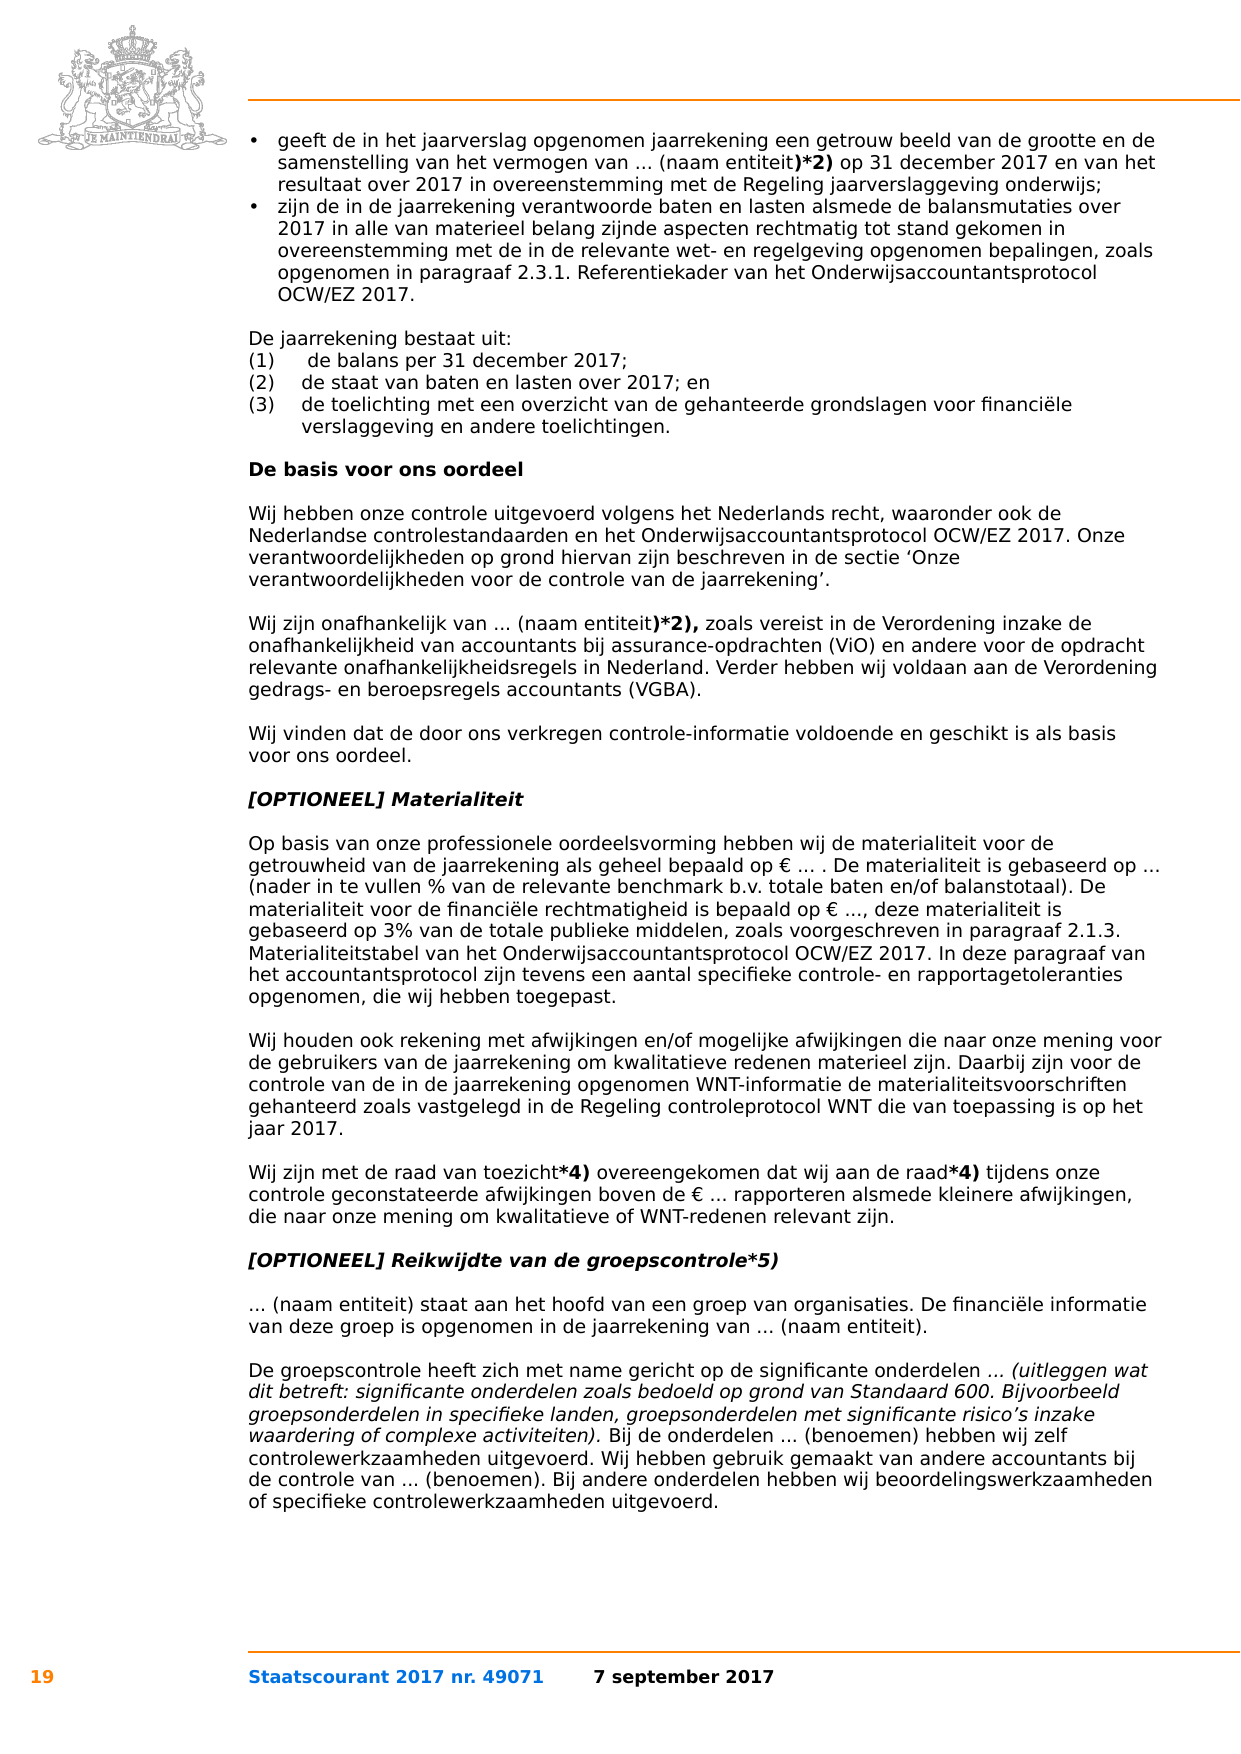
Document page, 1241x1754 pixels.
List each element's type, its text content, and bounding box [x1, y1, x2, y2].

text Wij zijn met de raad van toezicht*4) overeengekomen dat wij aan de raad*4) tijdens onze controle geconstateerde afwijkingen boven de € ... rapporteren alsmede kleinere afwijkingen, die naar onze mening om kwalitatieve of WNT-redenen relevant zijn. [248, 1162, 1163, 1228]
text De groepscontrole heeft zich met name gericht op de significante onderdelen ... (uitleggen wat dit betreft: significante onderdelen zoals bedoeld op grond van Standaard 600. Bijvoorbeeld groepsonderdelen in specifieke landen, groepsonderdelen met significante risico’s inzake waardering of complexe activiteiten). Bij de onderdelen ... (benoemen) hebben wij zelf controlewerkzaamheden uitgevoerd. Wij hebben gebruik gemaakt van andere accountants bij de controle van ... (benoemen). Bij andere onderdelen hebben wij beoordelingswerkzaamheden of specifieke controlewerkzaamheden uitgevoerd. [248, 1359, 1163, 1513]
text [OPTIONEEL] Materialiteit [248, 789, 1163, 811]
text (1) de balans per 31 december 2017; [248, 349, 1163, 372]
text Wij hebben onze controle uitgevoerd volgens het Nederlands recht, waaronder ook de Nederlandse controlestandaarden en het Onderwijsaccountantsprotocol OCW/EZ 2017. Onze verantwoordelijkheden op grond hiervan zijn beschreven in de sectie ‘Onze verantwoordelijkheden voor de controle van de jaarrekening’. [248, 503, 1163, 591]
text Wij vinden dat de door ons verkregen controle-informatie voldoende en geschikt is als basis voor ons oordeel. [248, 723, 1163, 767]
text • geeft de in het jaarverslag opgenomen jaarrekening een getrouw beeld van de grootte en de samenstelling van het vermogen van ... (naam entiteit)*2) op 31 december 2017 en van het resultaat over 2017 in overeenstemming met de Regeling jaarverslaggeving onderwijs; [248, 130, 1163, 196]
subtitle De basis voor ons oordeel [248, 459, 1163, 481]
text De jaarrekening bestaat uit: [248, 328, 1163, 349]
text ... (naam entiteit) staat aan het hoofd van een groep van organisaties. De financiële informatie van deze groep is opgenomen in de jaarrekening van ... (naam entiteit). [248, 1294, 1163, 1338]
text Op basis van onze professionele oordeelsvorming hebben wij de materialiteit voor de getrouwheid van de jaarrekening als geheel bepaald op € ... . De materialiteit is gebaseerd op ...(nader in te vullen % van de relevante benchmark b.v. totale baten en/of balanstotaal). De materialiteit voor de financiële rechtmatigheid is bepaald op € ..., deze materialiteit is gebaseerd op 3% van de totale publieke middelen, zoals voorgeschreven in paragraaf 2.1.3. Materialiteitstabel van het Onderwijsaccountantsprotocol OCW/EZ 2017. In deze paragraaf van het accountantsprotocol zijn tevens een aantal specifieke controle- en rapportagetoleranties opgenomen, die wij hebben toegepast. [248, 832, 1163, 1008]
picture [38, 25, 227, 150]
text Wij houden ook rekening met afwijkingen en/of mogelijke afwijkingen die naar onze mening voor de gebruikers van de jaarrekening om kwalitatieve redenen materieel zijn. Daarbij zijn voor de controle van de in de jaarrekening opgenomen WNT-informatie de materialiteitsvoorschriften gehanteerd zoals vastgelegd in de Regeling controleprotocol WNT die van toepassing is op het jaar 2017. [248, 1030, 1163, 1140]
text Wij zijn onafhankelijk van ... (naam entiteit)*2), zoals vereist in de Verordening inzake de onafhankelijkheid van accountants bij assurance-opdrachten (ViO) en andere voor de opdracht relevante onafhankelijkheidsregels in Nederland. Verder hebben wij voldaan aan de Verordening gedrags- en beroepsregels accountants (VGBA). [248, 613, 1163, 701]
text • zijn de in de jaarrekening verantwoorde baten en lasten alsmede de balansmutaties over 2017 in alle van materieel belang zijnde aspecten rechtmatig tot stand gekomen in overeenstemming met de in de relevante wet- en regelgeving opgenomen bepalingen, zoals opgenomen in paragraaf 2.3.1. Referentiekader van het Onderwijsaccountantsprotocol OCW/EZ 2017. [248, 196, 1163, 306]
text (2) de staat van baten en lasten over 2017; en [248, 372, 1163, 393]
text (3) de toelichting met een overzicht van de gehanteerde grondslagen voor financiële verslaggeving en andere toelichtingen. [248, 393, 1163, 437]
text [OPTIONEEL] Reikwijdte van de groepscontrole*5) [248, 1250, 1163, 1272]
